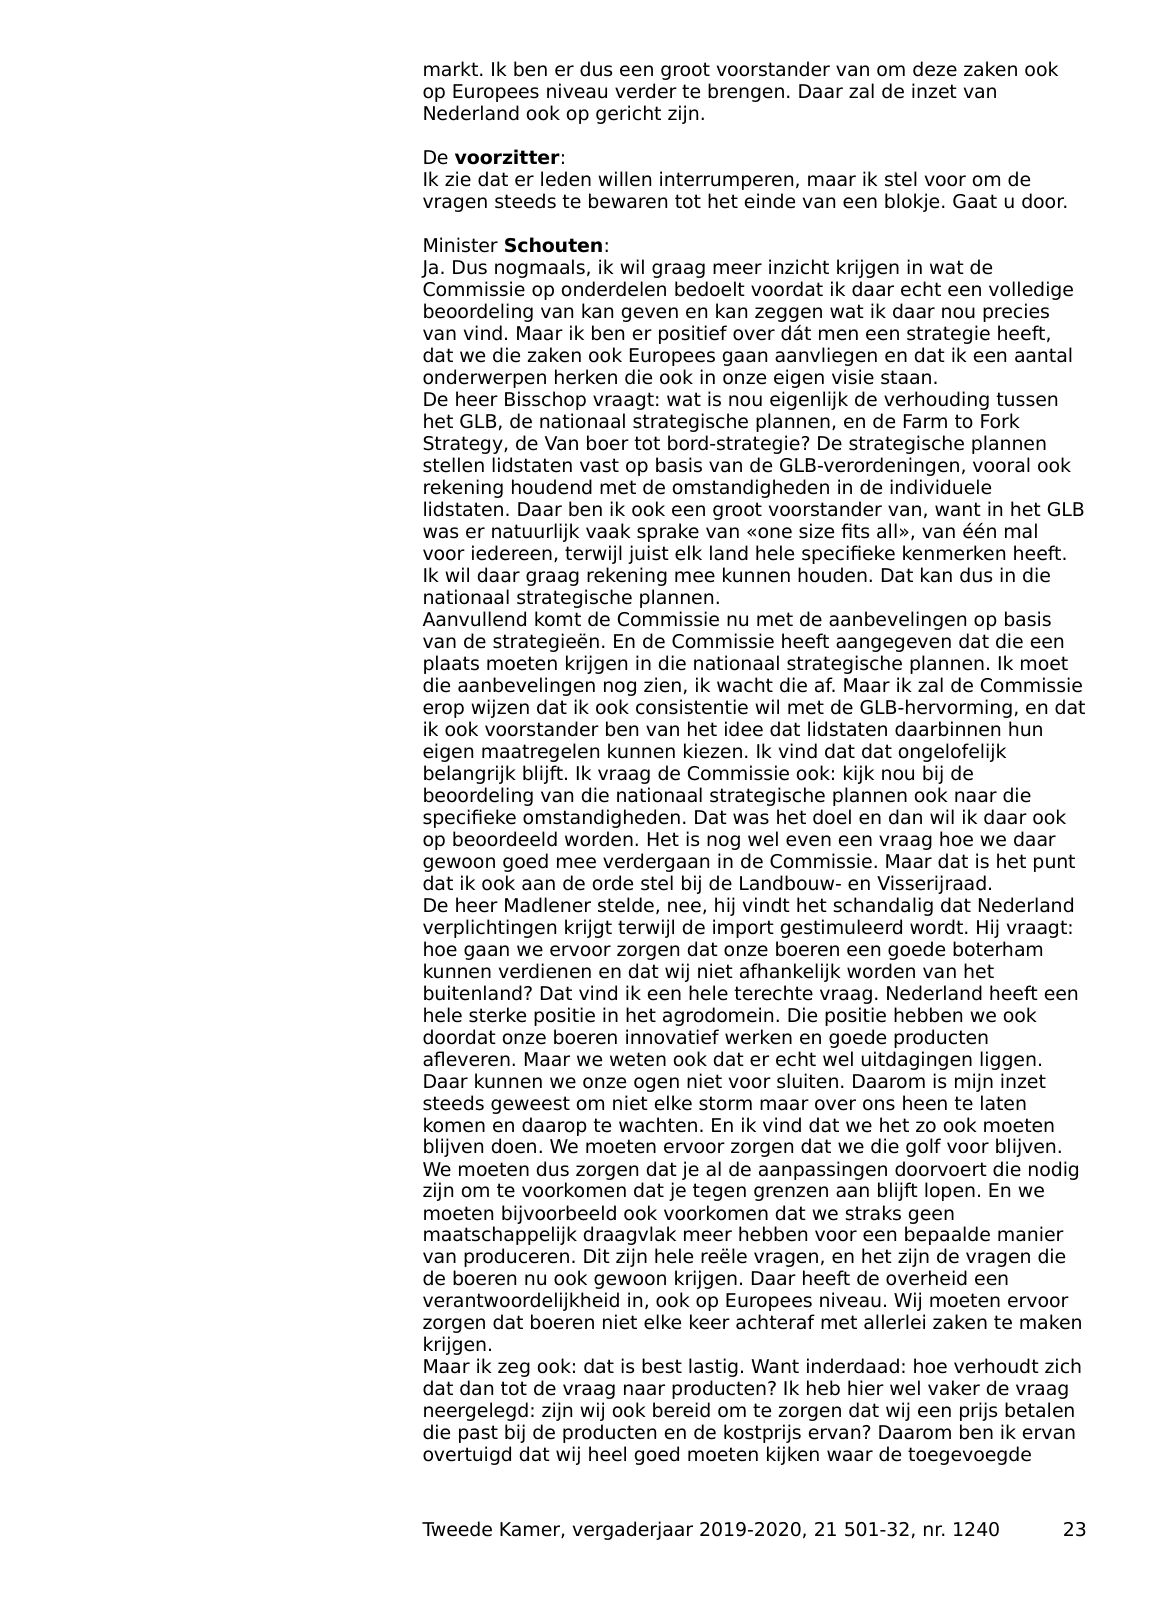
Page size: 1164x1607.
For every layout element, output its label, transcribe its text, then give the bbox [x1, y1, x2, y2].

text De voorzitter: [422, 147, 1087, 169]
text Minister Schouten: [422, 235, 1087, 257]
text markt. Ik ben er dus een groot voorstander van om deze zaken ook op Europees niveau verder te brengen. Daar zal de inzet van Nederland ook op gericht zijn. [422, 59, 1087, 125]
text Aanvullend komt de Commissie nu met de aanbevelingen op basis van de strategieën. En de Commissie heeft aangegeven dat die een plaats moeten krijgen in die nationaal strategische plannen. Ik moet die aanbevelingen nog zien, ik wacht die af. Maar ik zal de Commissie erop wijzen dat ik ook consistentie wil met de GLB-hervorming, en dat ik ook voorstander ben van het idee dat lidstaten daarbinnen hun eigen maatregelen kunnen kiezen. Ik vind dat dat ongelofelijk belangrijk blijft. Ik vraag de Commissie ook: kijk nou bij de beoordeling van die nationaal strategische plannen ook naar die specifieke omstandigheden. Dat was het doel en dan wil ik daar ook op beoordeeld worden. Het is nog wel even een vraag hoe we daar gewoon goed mee verdergaan in de Commissie. Maar dat is het punt dat ik ook aan de orde stel bij de Landbouw- en Visserijraad. [422, 609, 1087, 895]
text Maar ik zeg ook: dat is best lastig. Want inderdaad: hoe verhoudt zich dat dan tot de vraag naar producten? Ik heb hier wel vaker de vraag neergelegd: zijn wij ook bereid om te zorgen dat wij een prijs betalen die past bij de producten en de kostprijs ervan? Daarom ben ik ervan overtuigd dat wij heel goed moeten kijken waar de toegevoegde [422, 1356, 1087, 1466]
text Ja. Dus nogmaals, ik wil graag meer inzicht krijgen in wat de Commissie op onderdelen bedoelt voordat ik daar echt een volledige beoordeling van kan geven en kan zeggen wat ik daar nou precies van vind. Maar ik ben er positief over dát men een strategie heeft, dat we die zaken ook Europees gaan aanvliegen en dat ik een aantal onderwerpen herken die ook in onze eigen visie staan. [422, 257, 1087, 389]
text De heer Bisschop vraagt: wat is nou eigenlijk de verhouding tussen het GLB, de nationaal strategische plannen, en de Farm to Fork Strategy, de Van boer tot bord-strategie? De strategische plannen stellen lidstaten vast op basis van de GLB-verordeningen, vooral ook rekening houdend met de omstandigheden in de individuele lidstaten. Daar ben ik ook een groot voorstander van, want in het GLB was er natuurlijk vaak sprake van «one size fits all», van één mal voor iedereen, terwijl juist elk land hele specifieke kenmerken heeft. Ik wil daar graag rekening mee kunnen houden. Dat kan dus in die nationaal strategische plannen. [422, 389, 1087, 609]
text De heer Madlener stelde, nee, hij vindt het schandalig dat Nederland verplichtingen krijgt terwijl de import gestimuleerd wordt. Hij vraagt: hoe gaan we ervoor zorgen dat onze boeren een goede boterham kunnen verdienen en dat wij niet afhankelijk worden van het buitenland? Dat vind ik een hele terechte vraag. Nederland heeft een hele sterke positie in het agrodomein. Die positie hebben we ook doordat onze boeren innovatief werken en goede producten afleveren. Maar we weten ook dat er echt wel uitdagingen liggen. Daar kunnen we onze ogen niet voor sluiten. Daarom is mijn inzet steeds geweest om niet elke storm maar over ons heen te laten komen en daarop te wachten. En ik vind dat we het zo ook moeten blijven doen. We moeten ervoor zorgen dat we die golf voor blijven. We moeten dus zorgen dat je al de aanpassingen doorvoert die nodig zijn om te voorkomen dat je tegen grenzen aan blijft lopen. En we moeten bijvoorbeeld ook voorkomen dat we straks geen maatschappelijk draagvlak meer hebben voor een bepaalde manier van produceren. Dit zijn hele reële vragen, en het zijn de vragen die de boeren nu ook gewoon krijgen. Daar heeft de overheid een verantwoordelijkheid in, ook op Europees niveau. Wij moeten ervoor zorgen dat boeren niet elke keer achteraf met allerlei zaken te maken krijgen. [422, 895, 1087, 1356]
text Ik zie dat er leden willen interrumperen, maar ik stel voor om de vragen steeds te bewaren tot het einde van een blokje. Gaat u door. [422, 169, 1087, 213]
